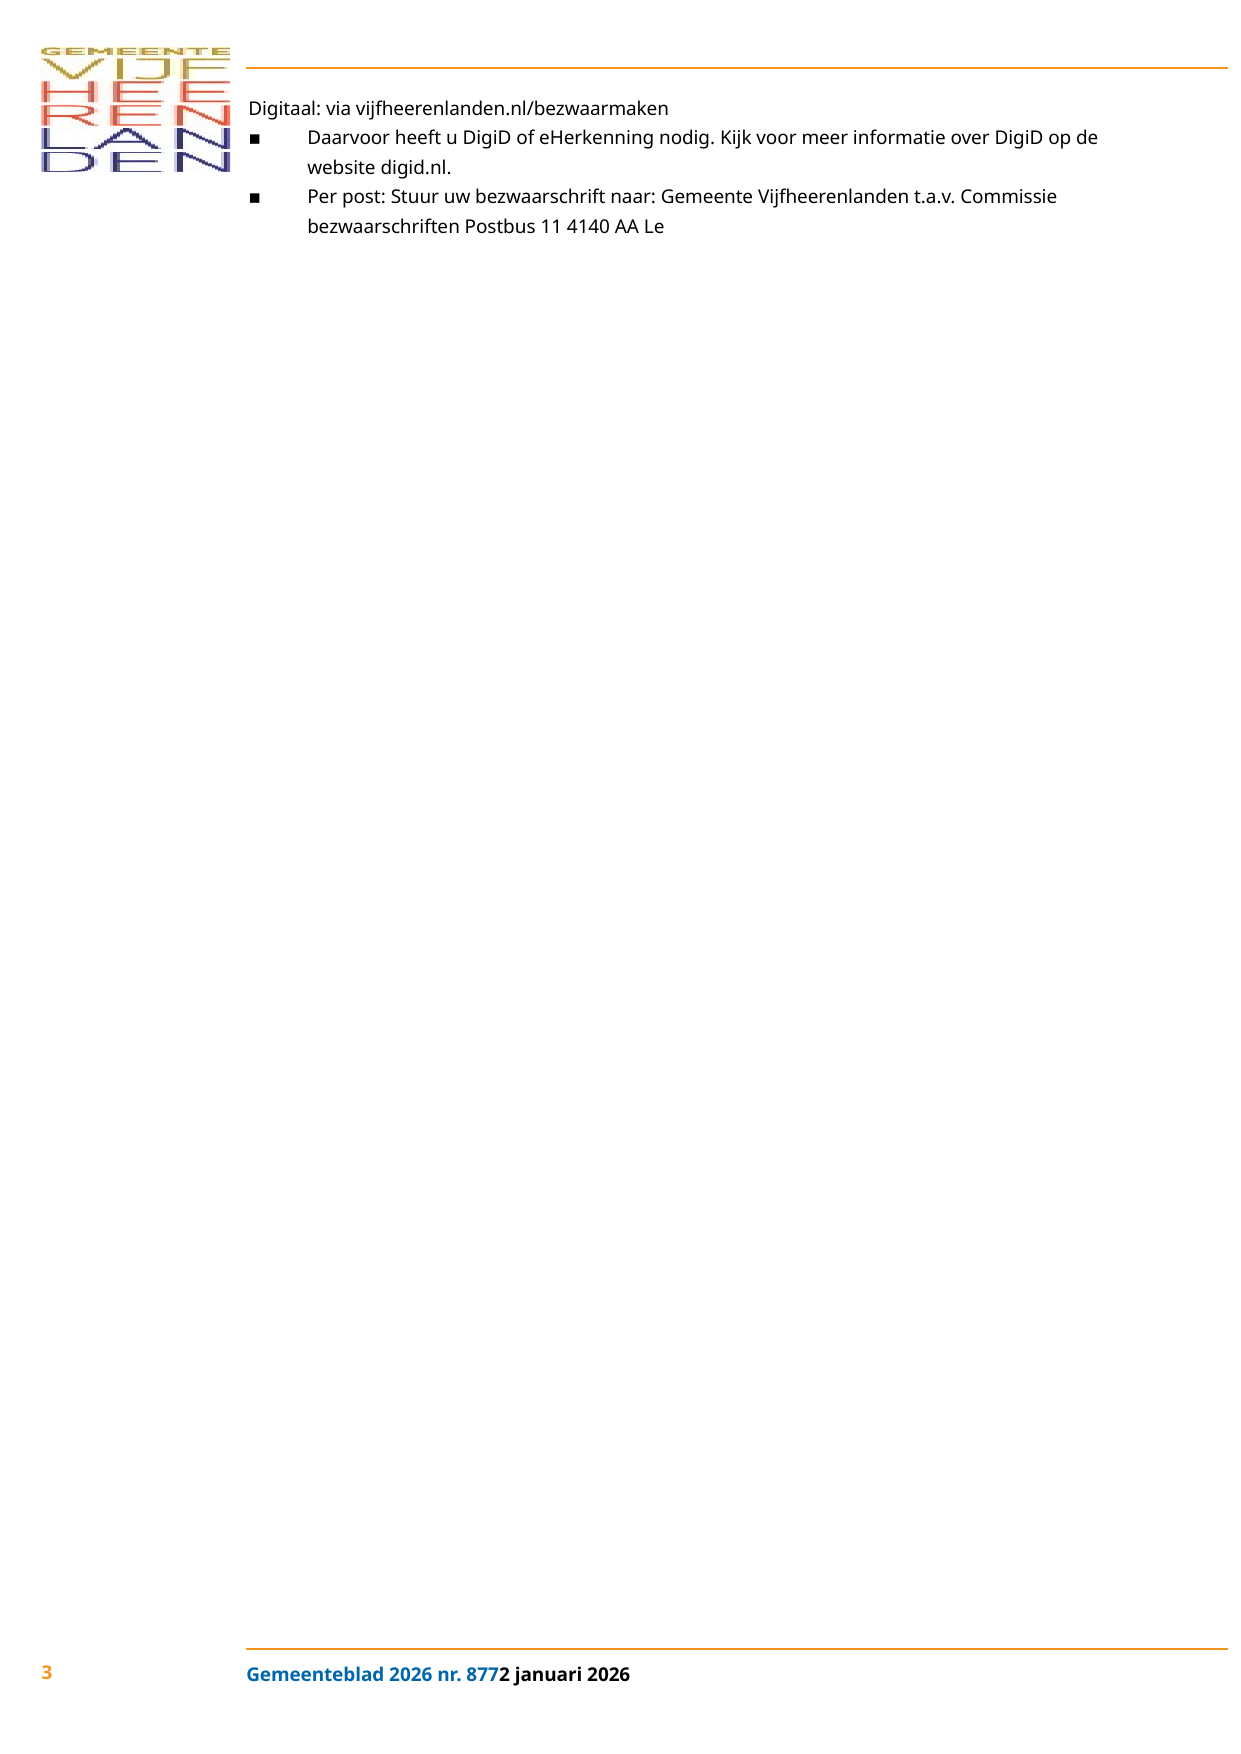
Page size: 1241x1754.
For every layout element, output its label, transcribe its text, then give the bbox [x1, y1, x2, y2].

text Digitaal: via vijfheerenlanden.nl/bezwaarmaken [248, 95, 1152, 121]
list Daarvoor heeft u DigiD of eHerkenning nodig. Kijk voor meer informatie over DigiD op de website digid.nl. [248, 124, 1152, 180]
list Per post: Stuur uw bezwaarschrift naar: Gemeente Vijfheerenlanden t.a.v. Commissie bezwaarschriften Postbus 11 4140 AA Le [248, 183, 1152, 239]
picture [41, 47, 231, 172]
